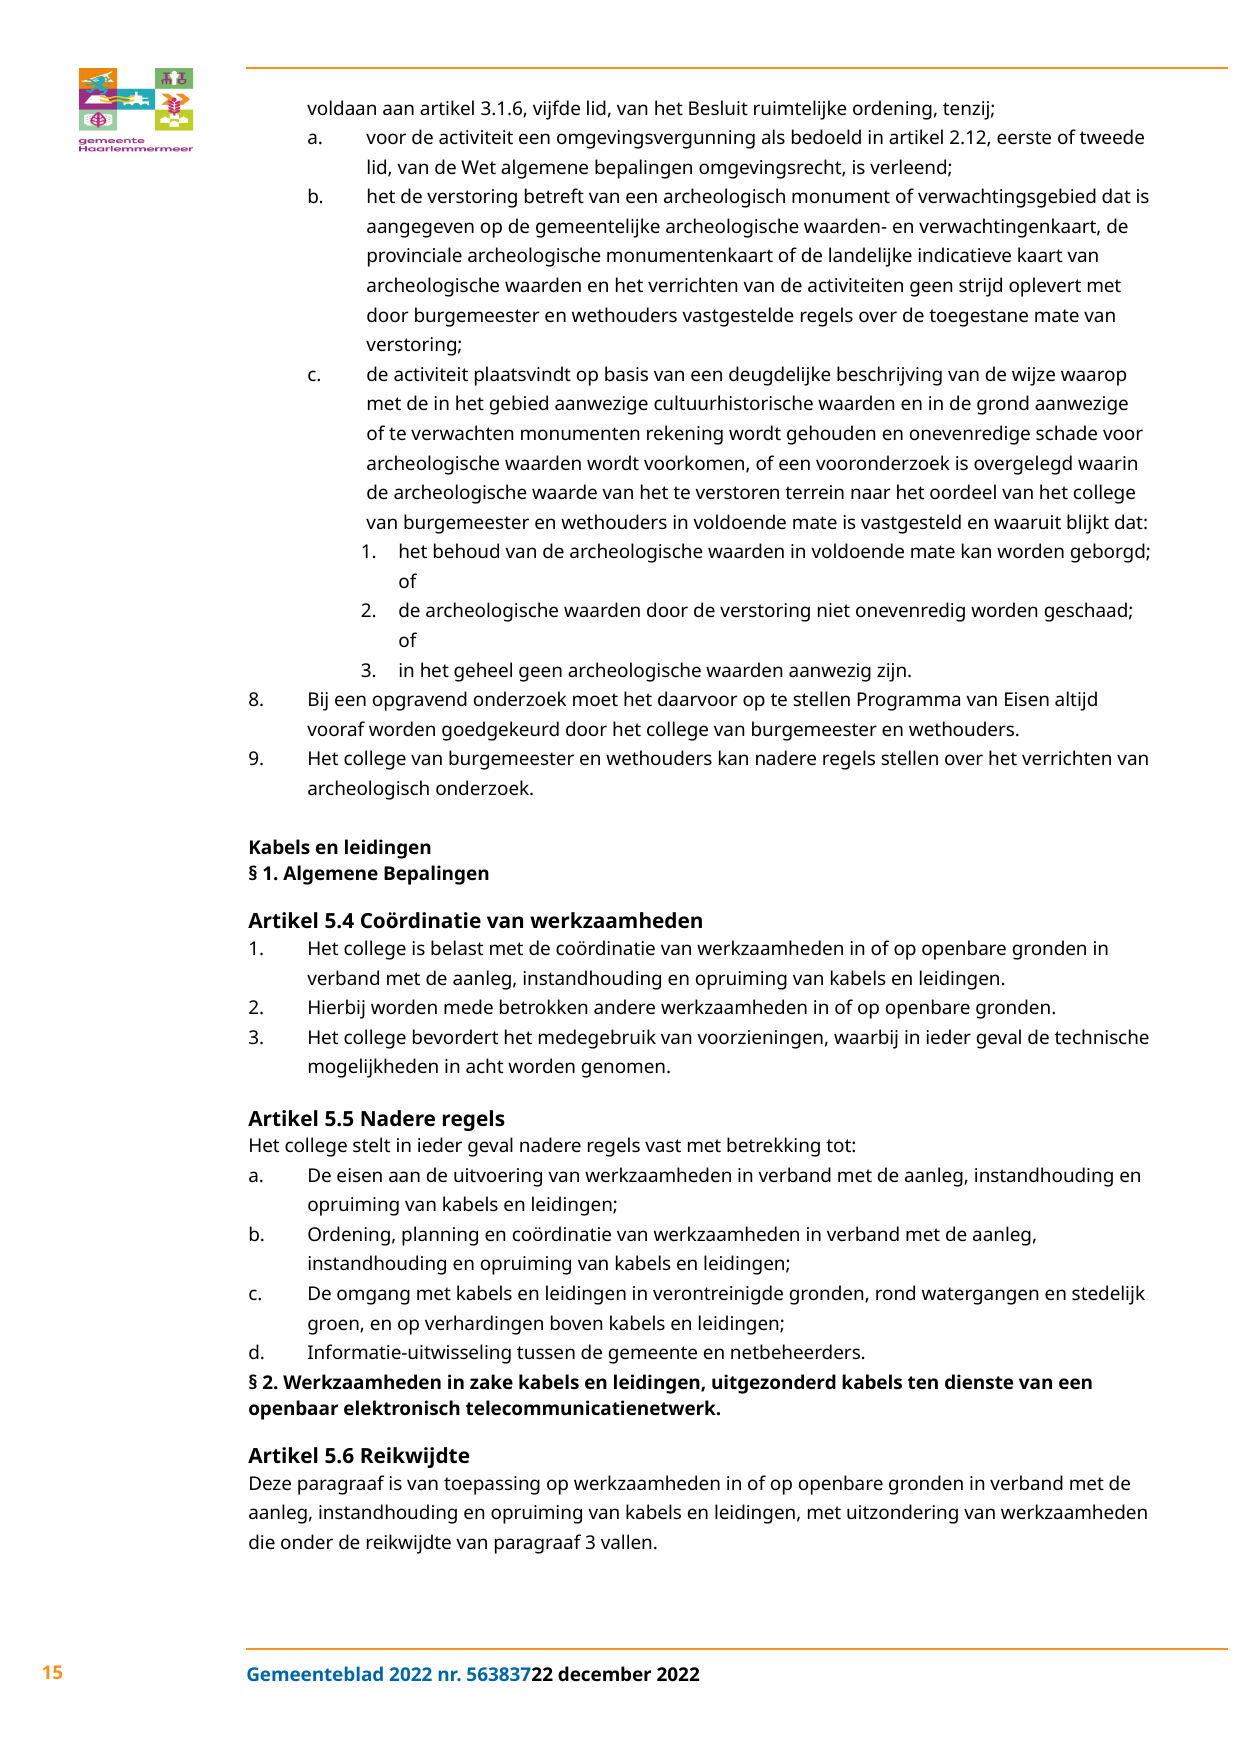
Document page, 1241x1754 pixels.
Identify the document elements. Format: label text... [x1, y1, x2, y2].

text Artikel 5.5 Nadere regels [248, 1104, 1152, 1132]
text Artikel 5.4 Coördinatie van werkzaamheden [248, 907, 1152, 935]
text Deze paragraaf is van toepassing op werkzaamheden in of op openbare gronden in verband met de aanleg, instandhouding en opruiming van kabels en leidingen, met uitzondering van werkzaamheden die onder de reikwijdte van paragraaf 3 vallen. [248, 1470, 1152, 1554]
list Bij een opgravend onderzoek moet het daarvoor op te stellen Programma van Eisen altijd vooraf worden goedgekeurd door het college van burgemeester en wethouders. [248, 686, 1152, 742]
list De eisen aan de uitvoering van werkzaamheden in verband met de aanleg, instandhouding en opruiming van kabels en leidingen; [248, 1162, 1152, 1217]
text § 2. Werkzaamheden in zake kabels en leidingen, uitgezonderd kabels ten dienste van een openbaar elektronisch telecommunicatienetwerk. [248, 1369, 1152, 1420]
list Het college bevordert het medegebruik van voorzieningen, waarbij in ieder geval de technische mogelijkheden in acht worden genomen. [248, 1024, 1152, 1079]
text Het college stelt in ieder geval nadere regels vast met betrekking tot: [248, 1132, 1152, 1158]
picture [41, 47, 231, 172]
list Hierbij worden mede betrokken andere werkzaamheden in of op openbare gronden. [248, 994, 1152, 1020]
list het behoud van de archeologische waarden in voldoende mate kan worden geborgd; of [361, 538, 1152, 594]
list De omgang met kabels en leidingen in verontreinigde gronden, rond watergangen en stedelijk groen, en op verhardingen boven kabels en leidingen; [248, 1280, 1152, 1336]
list voor de activiteit een omgevingsvergunning als bedoeld in artikel 2.12, eerste of tweede lid, van de Wet algemene bepalingen omgevingsrecht, is verleend; [307, 124, 1152, 180]
list Informatie-uitwisseling tussen de gemeente en netbeheerders. [248, 1339, 1152, 1365]
list het de verstoring betreft van een archeologisch monument of verwachtingsgebied dat is aangegeven op de gemeentelijke archeologische waarden- en verwachtingenkaart, de provinciale archeologische monumentenkaart of de landelijke indicatieve kaart van archeologische waarden en het verrichten van de activiteiten geen strijd oplevert met door burgemeester en wethouders vastgestelde regels over de toegestane mate van verstoring; [307, 183, 1152, 357]
list Ordening, planning en coördinatie van werkzaamheden in verband met de aanleg, instandhouding en opruiming van kabels en leidingen; [248, 1221, 1152, 1276]
text Kabels en leidingen [248, 834, 1152, 860]
text § 1. Algemene Bepalingen [248, 860, 1152, 886]
list in het geheel geen archeologische waarden aanwezig zijn. [361, 657, 1152, 683]
list de activiteit plaatsvindt op basis van een deugdelijke beschrijving van de wijze waarop met de in het gebied aanwezige cultuurhistorische waarden en in de grond aanwezige of te verwachten monumenten rekening wordt gehouden en onevenredige schade voor archeologische waarden wordt voorkomen, of een vooronderzoek is overgelegd waarin de archeologische waarde van het te verstoren terrein naar het oordeel van het college van burgemeester en wethouders in voldoende mate is vastgesteld en waaruit blijkt dat: [307, 361, 1152, 535]
text Artikel 5.6 Reikwijdte [248, 1441, 1152, 1470]
list de archeologische waarden door de verstoring niet onevenredig worden geschaad; of [361, 598, 1152, 653]
list Het college is belast met de coördinatie van werkzaamheden in of op openbare gronden in verband met de aanleg, instandhouding en opruiming van kabels en leidingen. [248, 935, 1152, 990]
list voldaan aan artikel 3.1.6, vijfde lid, van het Besluit ruimtelijke ordening, tenzij; [248, 95, 1152, 121]
list Het college van burgemeester en wethouders kan nadere regels stellen over het verrichten van archeologisch onderzoek. [248, 746, 1152, 801]
